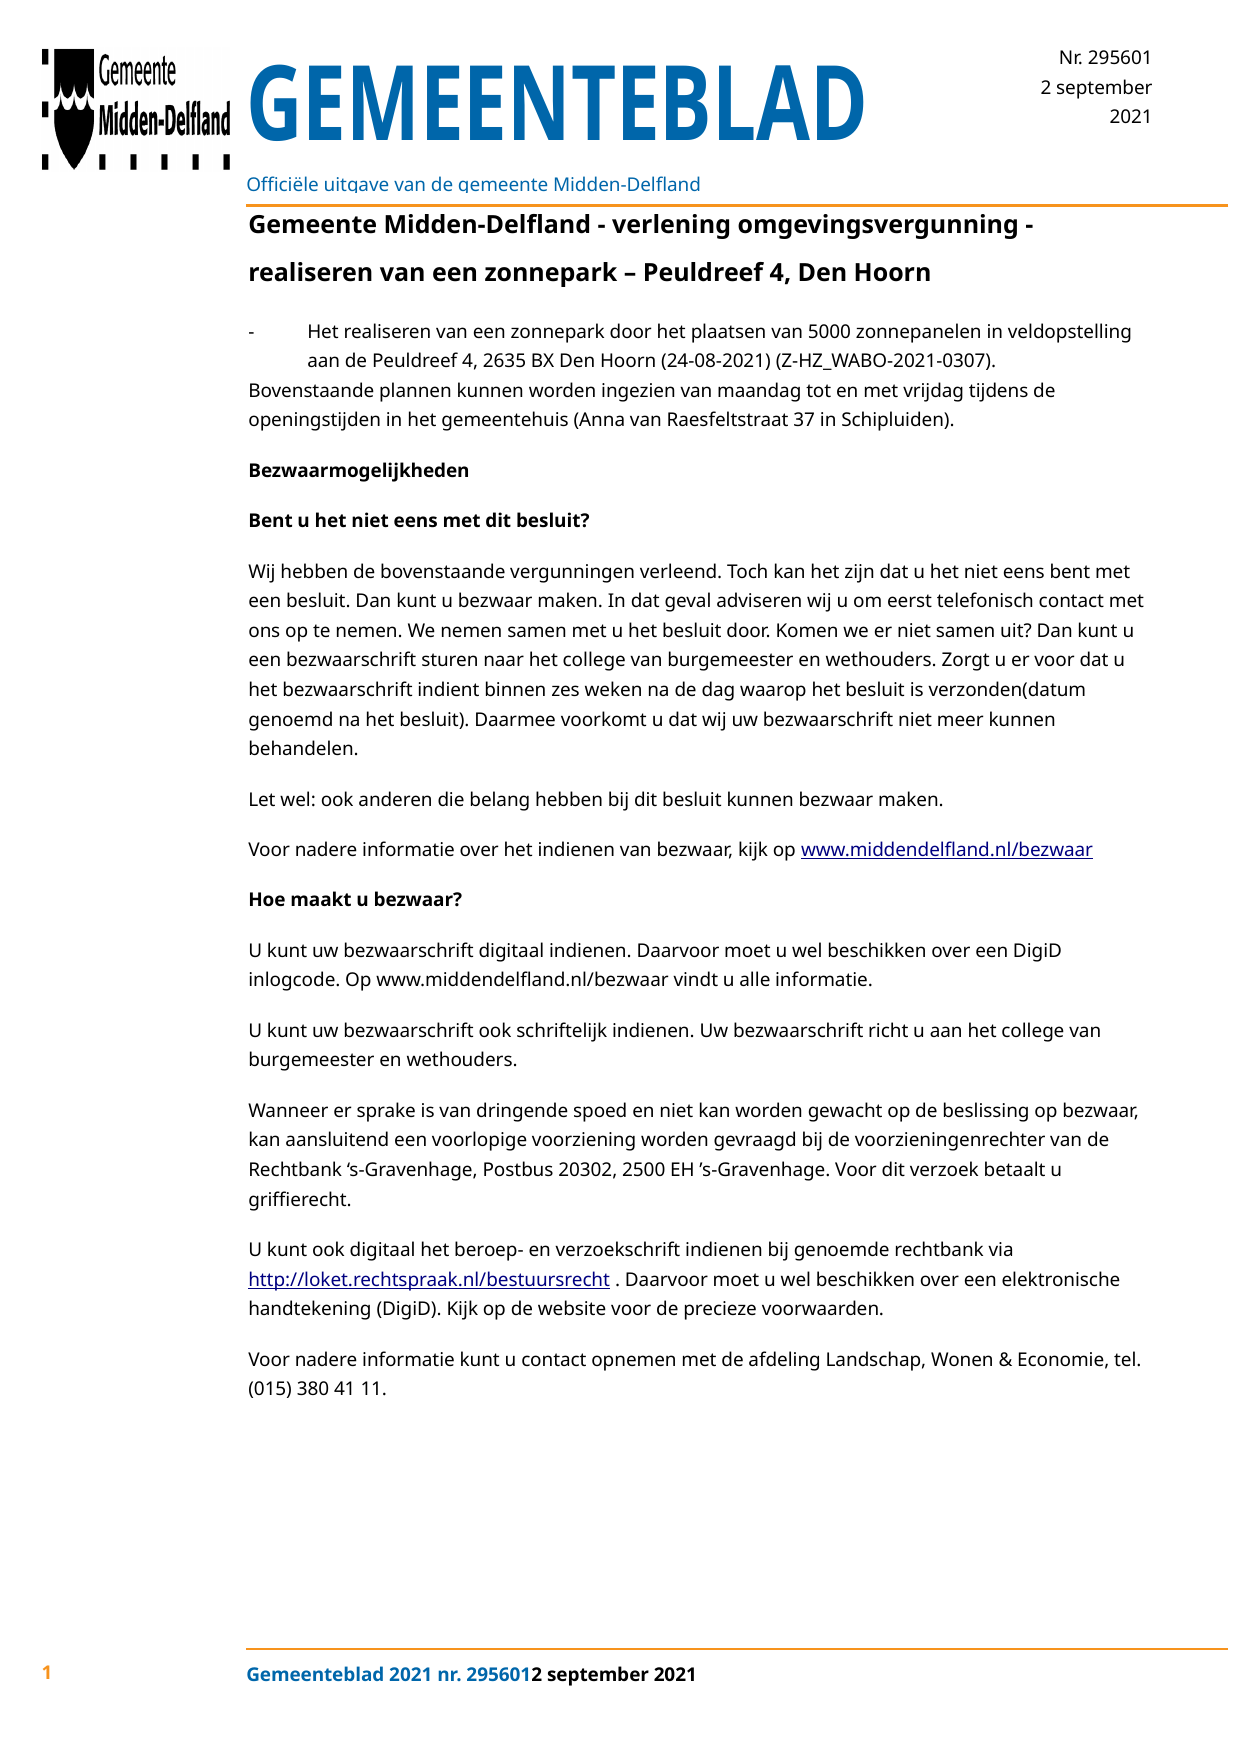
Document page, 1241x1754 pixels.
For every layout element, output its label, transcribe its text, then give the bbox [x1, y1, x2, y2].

picture [41, 47, 231, 172]
text Let wel: ook anderen die belang hebben bij dit besluit kunnen bezwaar maken. [248, 786, 1152, 812]
text U kunt ook digitaal het beroep- en verzoekschrift indienen bij genoemde rechtbank via http://loket.rechtspraak.nl/bestuursrecht . Daarvoor moet u wel beschikken over een elektronische handtekening (DigiD). Kijk op de website voor de precieze voorwaarden. [248, 1236, 1152, 1321]
text Hoe maakt u bezwaar? [248, 887, 1152, 912]
text U kunt uw bezwaarschrift ook schriftelijk indienen. Uw bezwaarschrift richt u aan het college van burgemeester en wethouders. [248, 1017, 1152, 1072]
text Voor nadere informatie kunt u contact opnemen met de afdeling Landschap, Wonen & Economie, tel. (015) 380 41 11. [248, 1346, 1152, 1401]
text Bovenstaande plannen kunnen worden ingezien van maandag tot en met vrijdag tijdens de openingstijden in het gemeentehuis (Anna van Raesfeltstraat 37 in Schipluiden). [248, 377, 1152, 432]
text Wanneer er sprake is van dringende spoed en niet kan worden gewacht op de beslissing op bezwaar, kan aansluitend een voorlopige voorziening worden gevraagd bij de voorzieningenrechter van de Rechtbank ‘s-Gravenhage, Postbus 20302, 2500 EH ’s-Gravenhage. Voor dit verzoek betaalt u griffierecht. [248, 1097, 1152, 1212]
text Voor nadere informatie over het indienen van bezwaar, kijk op www.middendelfland.nl/bezwaar [248, 836, 1152, 862]
text Gemeente Midden-Delfland - verlening omgevingsvergunning - realiseren van een zonnepark – Peuldreef 4, Den Hoorn [248, 207, 1152, 288]
text Bezwaarmogelijkheden [248, 457, 1152, 483]
text Bent u het niet eens met dit besluit? [248, 507, 1152, 533]
text U kunt uw bezwaarschrift digitaal indienen. Daarvoor moet u wel beschikken over een DigiD inlogcode. Op www.middendelfland.nl/bezwaar vindt u alle informatie. [248, 937, 1152, 992]
text Wij hebben de bovenstaande vergunningen verleend. Toch kan het zijn dat u het niet eens bent met een besluit. Dan kunt u bezwaar maken. In dat geval adviseren wij u om eerst telefonisch contact met ons op te nemen. We nemen samen met u het besluit door. Komen we er niet samen uit? Dan kunt u een bezwaarschrift sturen naar het college van burgemeester en wethouders. Zorgt u er voor dat u het bezwaarschrift indient binnen zes weken na de dag waarop het besluit is verzonden(datum genoemd na het besluit). Daarmee voorkomt u dat wij uw bezwaarschrift niet meer kunnen behandelen. [248, 558, 1152, 761]
list Het realiseren van een zonnepark door het plaatsen van 5000 zonnepanelen in veldopstelling aan de Peuldreef 4, 2635 BX Den Hoorn (24-08-2021) (Z-HZ_WABO-2021-0307). [248, 318, 1152, 373]
